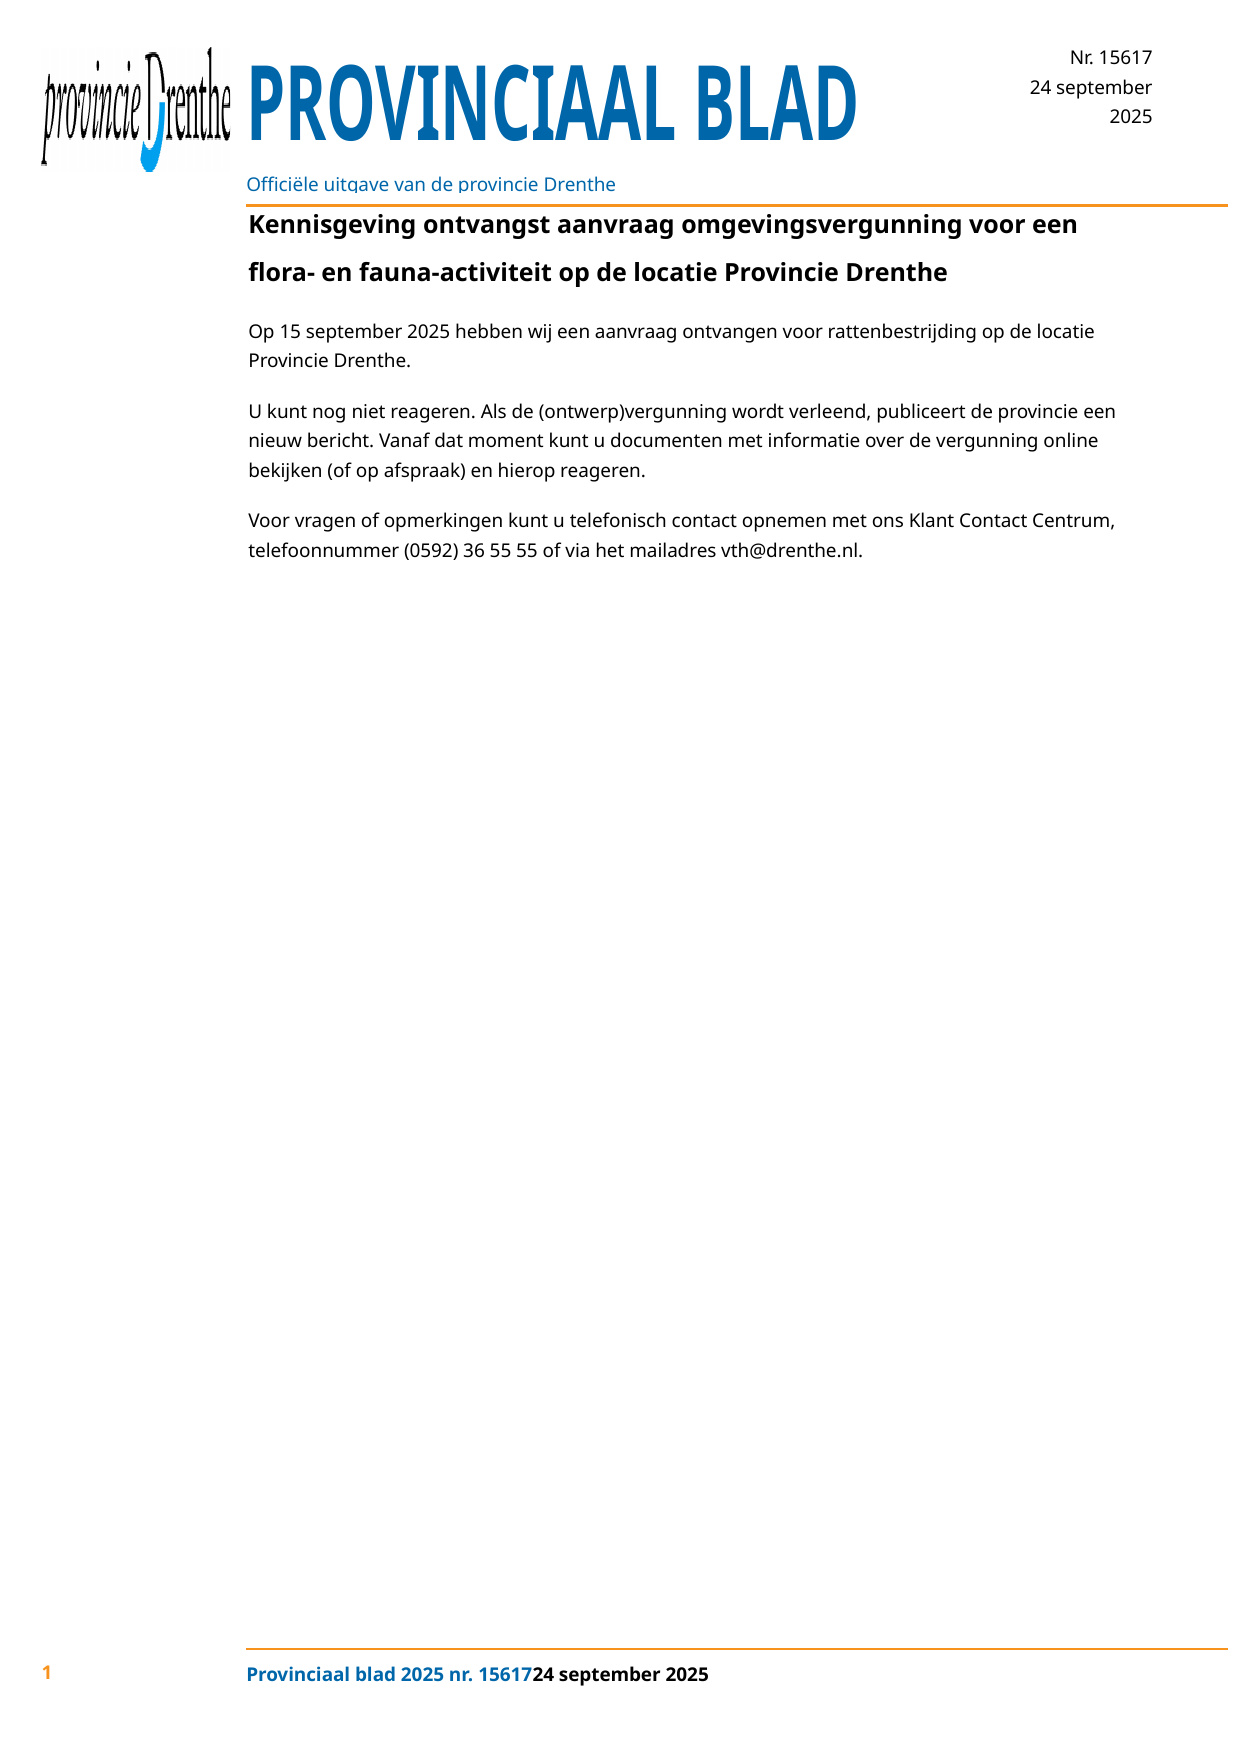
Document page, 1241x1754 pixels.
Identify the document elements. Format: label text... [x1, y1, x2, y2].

picture [41, 47, 231, 172]
text U kunt nog niet reageren. Als de (ontwerp)vergunning wordt verleend, publiceert de provincie een nieuw bericht. Vanaf dat moment kunt u documenten met informatie over de vergunning online bekijken (of op afspraak) en hierop reageren. [248, 398, 1152, 483]
text Voor vragen of opmerkingen kunt u telefonisch contact opnemen met ons Klant Contact Centrum, telefoonnummer (0592) 36 55 55 of via het mailadres vth@drenthe.nl. [248, 507, 1152, 563]
text Op 15 september 2025 hebben wij een aanvraag ontvangen voor rattenbestrijding op de locatie Provincie Drenthe. [248, 318, 1152, 373]
text Kennisgeving ontvangst aanvraag omgevingsvergunning voor een flora- en fauna-activiteit op de locatie Provincie Drenthe [248, 207, 1152, 288]
